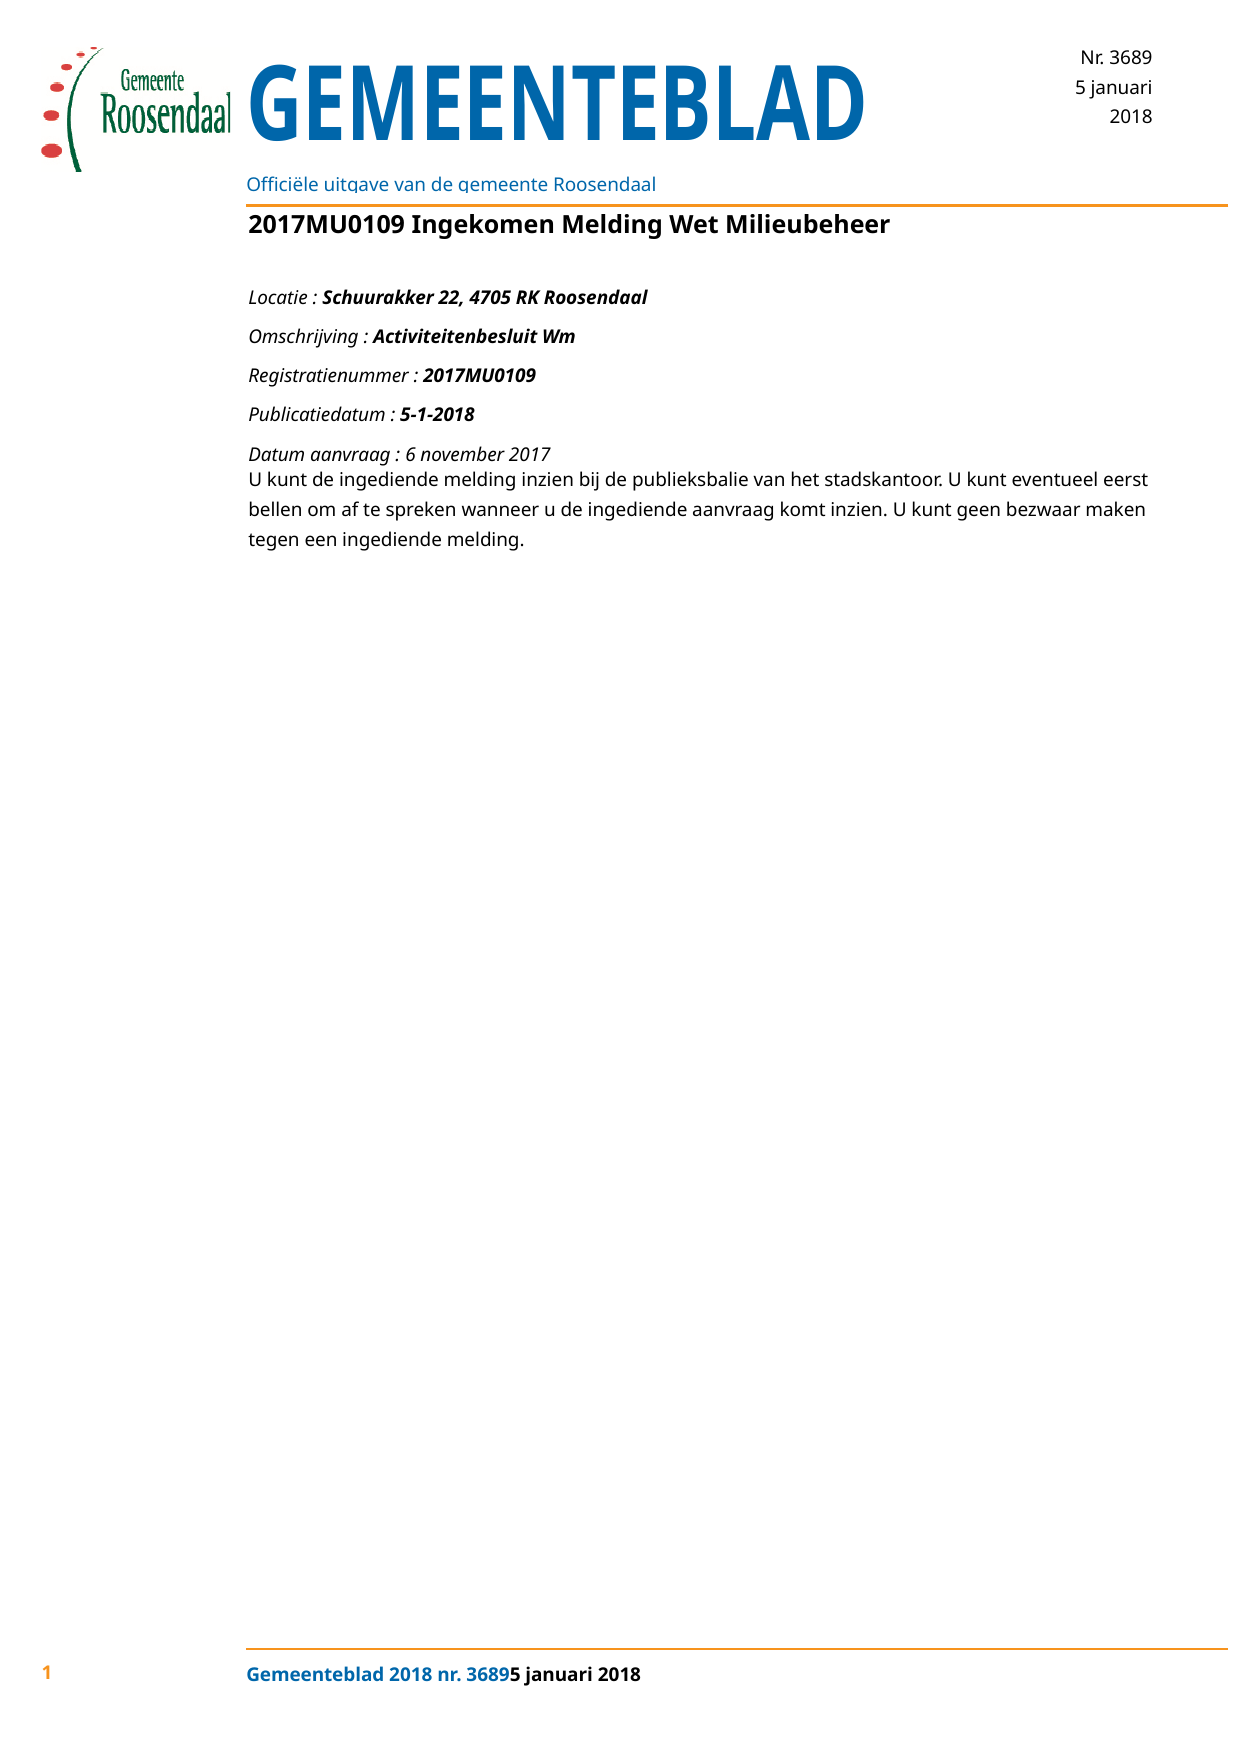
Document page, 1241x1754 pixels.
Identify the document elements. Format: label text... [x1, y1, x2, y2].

text Registratienummer : 2017MU0109 [248, 362, 1152, 388]
text 2017MU0109 Ingekomen Melding Wet Milieubeheer [248, 207, 1152, 241]
text Locatie : Schuurakker 22, 4705 RK Roosendaal [248, 284, 1152, 309]
text Omschrijving : Activiteitenbesluit Wm [248, 323, 1152, 349]
text U kunt de ingediende melding inzien bij de publieksbalie van het stadskantoor. U kunt eventueel eerst bellen om af te spreken wanneer u de ingediende aanvraag komt inzien. U kunt geen bezwaar maken tegen een ingediende melding. [248, 467, 1152, 552]
text Datum aanvraag : 6 november 2017 [248, 441, 1152, 467]
text Publicatiedatum : 5-1-2018 [248, 402, 1152, 427]
picture [41, 47, 231, 172]
